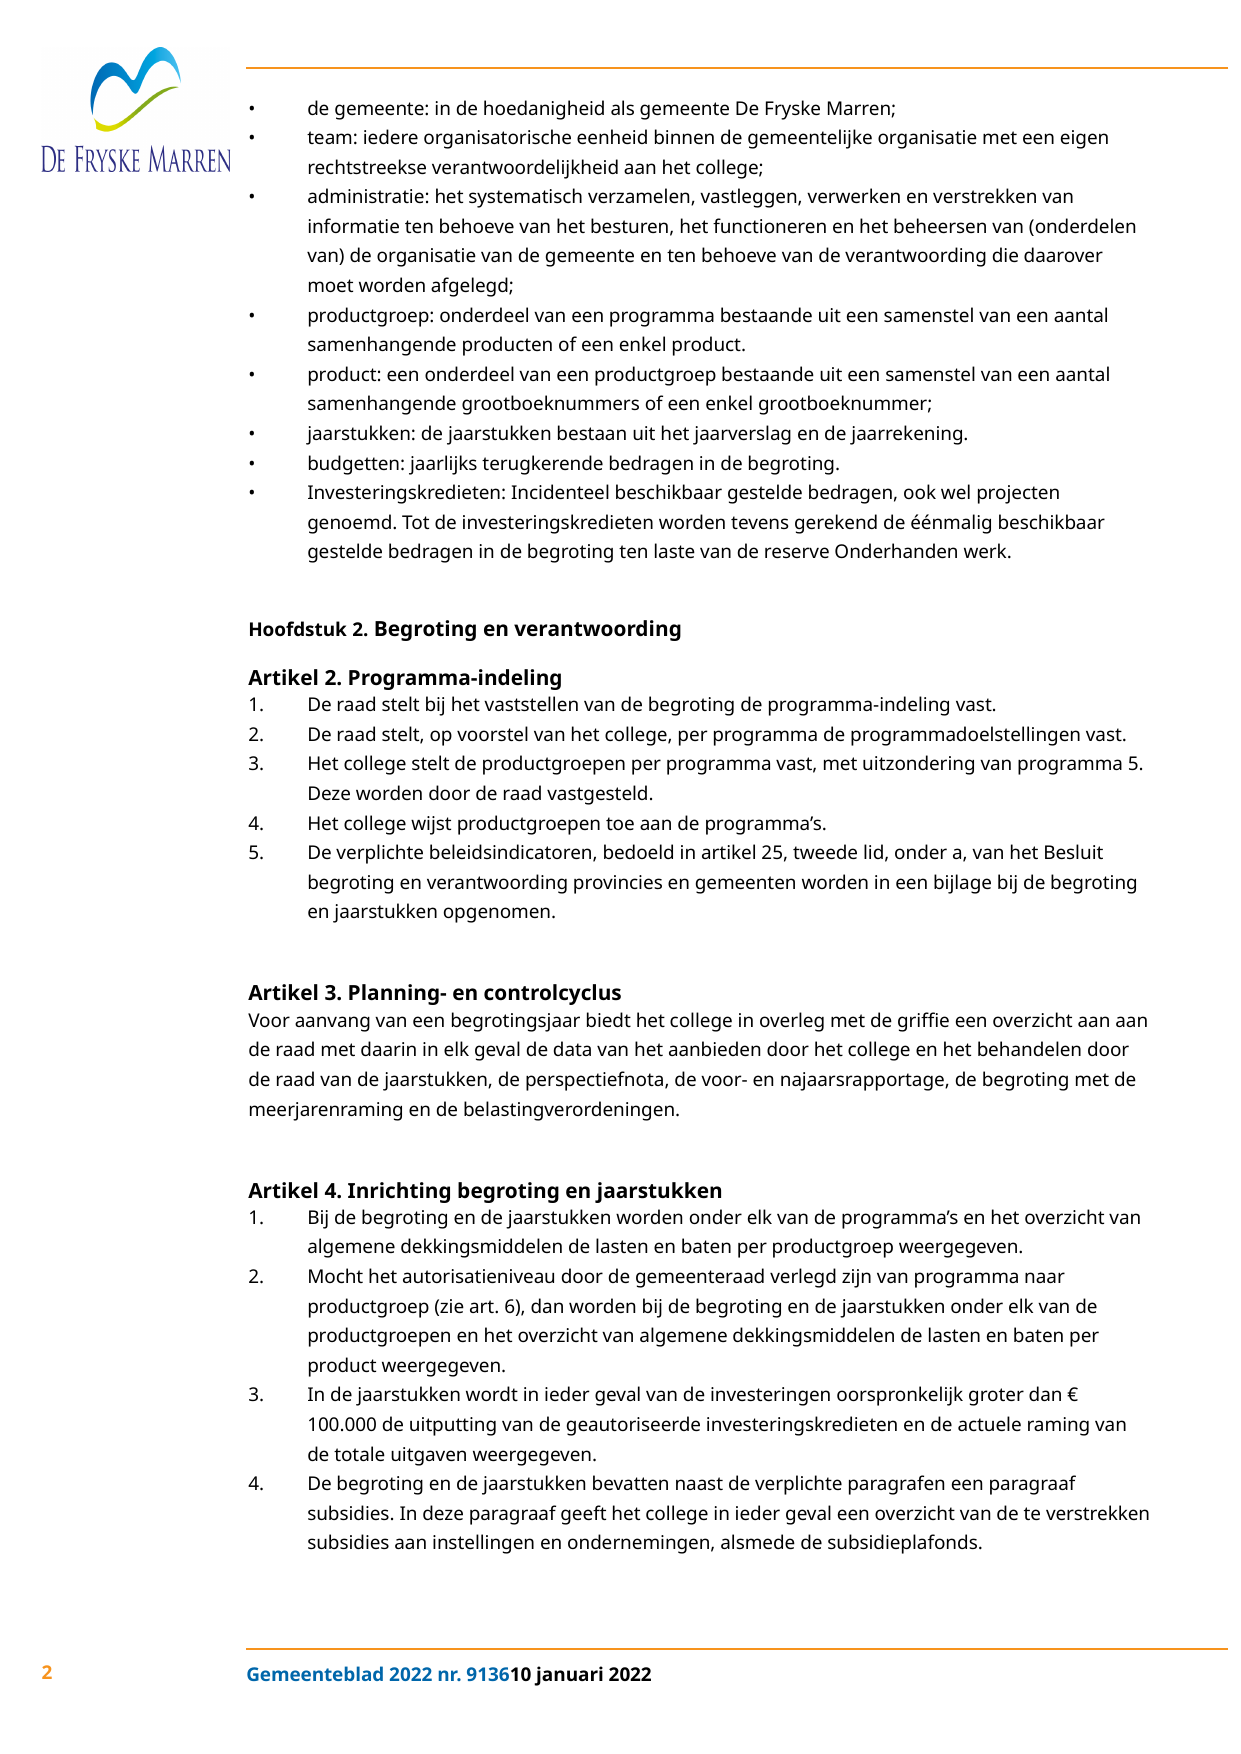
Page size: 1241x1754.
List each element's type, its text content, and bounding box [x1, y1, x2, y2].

text Artikel 4. Inrichting begroting en jaarstukken [248, 1176, 1152, 1204]
text Hoofdstuk 2. Begroting en verantwoording [248, 614, 1152, 642]
list De begroting en de jaarstukken bevatten naast de verplichte paragrafen een paragraaf subsidies. In deze paragraaf geeft het college in ieder geval een overzicht van de te verstrekken subsidies aan instellingen en ondernemingen, alsmede de subsidieplafonds. [248, 1470, 1152, 1555]
list team: iedere organisatorische eenheid binnen de gemeentelijke organisatie met een eigen rechtstreekse verantwoordelijkheid aan het college; [248, 124, 1152, 180]
list de gemeente: in de hoedanigheid als gemeente De Fryske Marren; [248, 95, 1152, 121]
list budgetten: jaarlijks terugkerende bedragen in de begroting. [248, 450, 1152, 476]
list administratie: het systematisch verzamelen, vastleggen, verwerken en verstrekken van informatie ten behoeve van het besturen, het functioneren en het beheersen van (onderdelen van) de organisatie van de gemeente en ten behoeve van de verantwoording die daarover moet worden afgelegd; [248, 183, 1152, 298]
list Het college stelt de productgroepen per programma vast, met uitzondering van programma 5. Deze worden door de raad vastgesteld. [248, 751, 1152, 806]
text Artikel 2. Programma-indeling [248, 663, 1152, 691]
list Het college wijst productgroepen toe aan de programma’s. [248, 810, 1152, 836]
list De raad stelt, op voorstel van het college, per programma de programmadoelstellingen vast. [248, 721, 1152, 747]
text Artikel 3. Planning- en controlcyclus [248, 978, 1152, 1007]
list jaarstukken: de jaarstukken bestaan uit het jaarverslag en de jaarrekening. [248, 420, 1152, 446]
list productgroep: onderdeel van een programma bestaande uit een samenstel van een aantal samenhangende producten of een enkel product. [248, 302, 1152, 357]
list Investeringskredieten: Incidenteel beschikbaar gestelde bedragen, ook wel projecten genoemd. Tot de investeringskredieten worden tevens gerekend de éénmalig beschikbaar gestelde bedragen in de begroting ten laste van de reserve Onderhanden werk. [248, 479, 1152, 564]
list In de jaarstukken wordt in ieder geval van de investeringen oorspronkelijk groter dan € 100.000 de uitputting van de geautoriseerde investeringskredieten en de actuele raming van de totale uitgaven weergegeven. [248, 1382, 1152, 1467]
list De verplichte beleidsindicatoren, bedoeld in artikel 25, tweede lid, onder a, van het Besluit begroting en verantwoording provincies en gemeenten worden in een bijlage bij de begroting en jaarstukken opgenomen. [248, 839, 1152, 924]
list product: een onderdeel van een productgroep bestaande uit een samenstel van een aantal samenhangende grootboeknummers of een enkel grootboeknummer; [248, 361, 1152, 416]
list De raad stelt bij het vaststellen van de begroting de programma-indeling vast. [248, 691, 1152, 717]
list Mocht het autorisatieniveau door de gemeenteraad verlegd zijn van programma naar productgroep (zie art. 6), dan worden bij de begroting en de jaarstukken onder elk van de productgroepen en het overzicht van algemene dekkingsmiddelen de lasten en baten per product weergegeven. [248, 1263, 1152, 1378]
text Voor aanvang van een begrotingsjaar biedt het college in overleg met de griffie een overzicht aan aan de raad met daarin in elk geval de data van het aanbieden door het college en het behandelen door de raad van de jaarstukken, de perspectiefnota, de voor- en najaarsrapportage, de begroting met de meerjarenraming en de belastingverordeningen. [248, 1007, 1152, 1121]
list Bij de begroting en de jaarstukken worden onder elk van de programma’s en het overzicht van algemene dekkingsmiddelen de lasten en baten per productgroep weergegeven. [248, 1204, 1152, 1259]
picture [41, 47, 231, 172]
